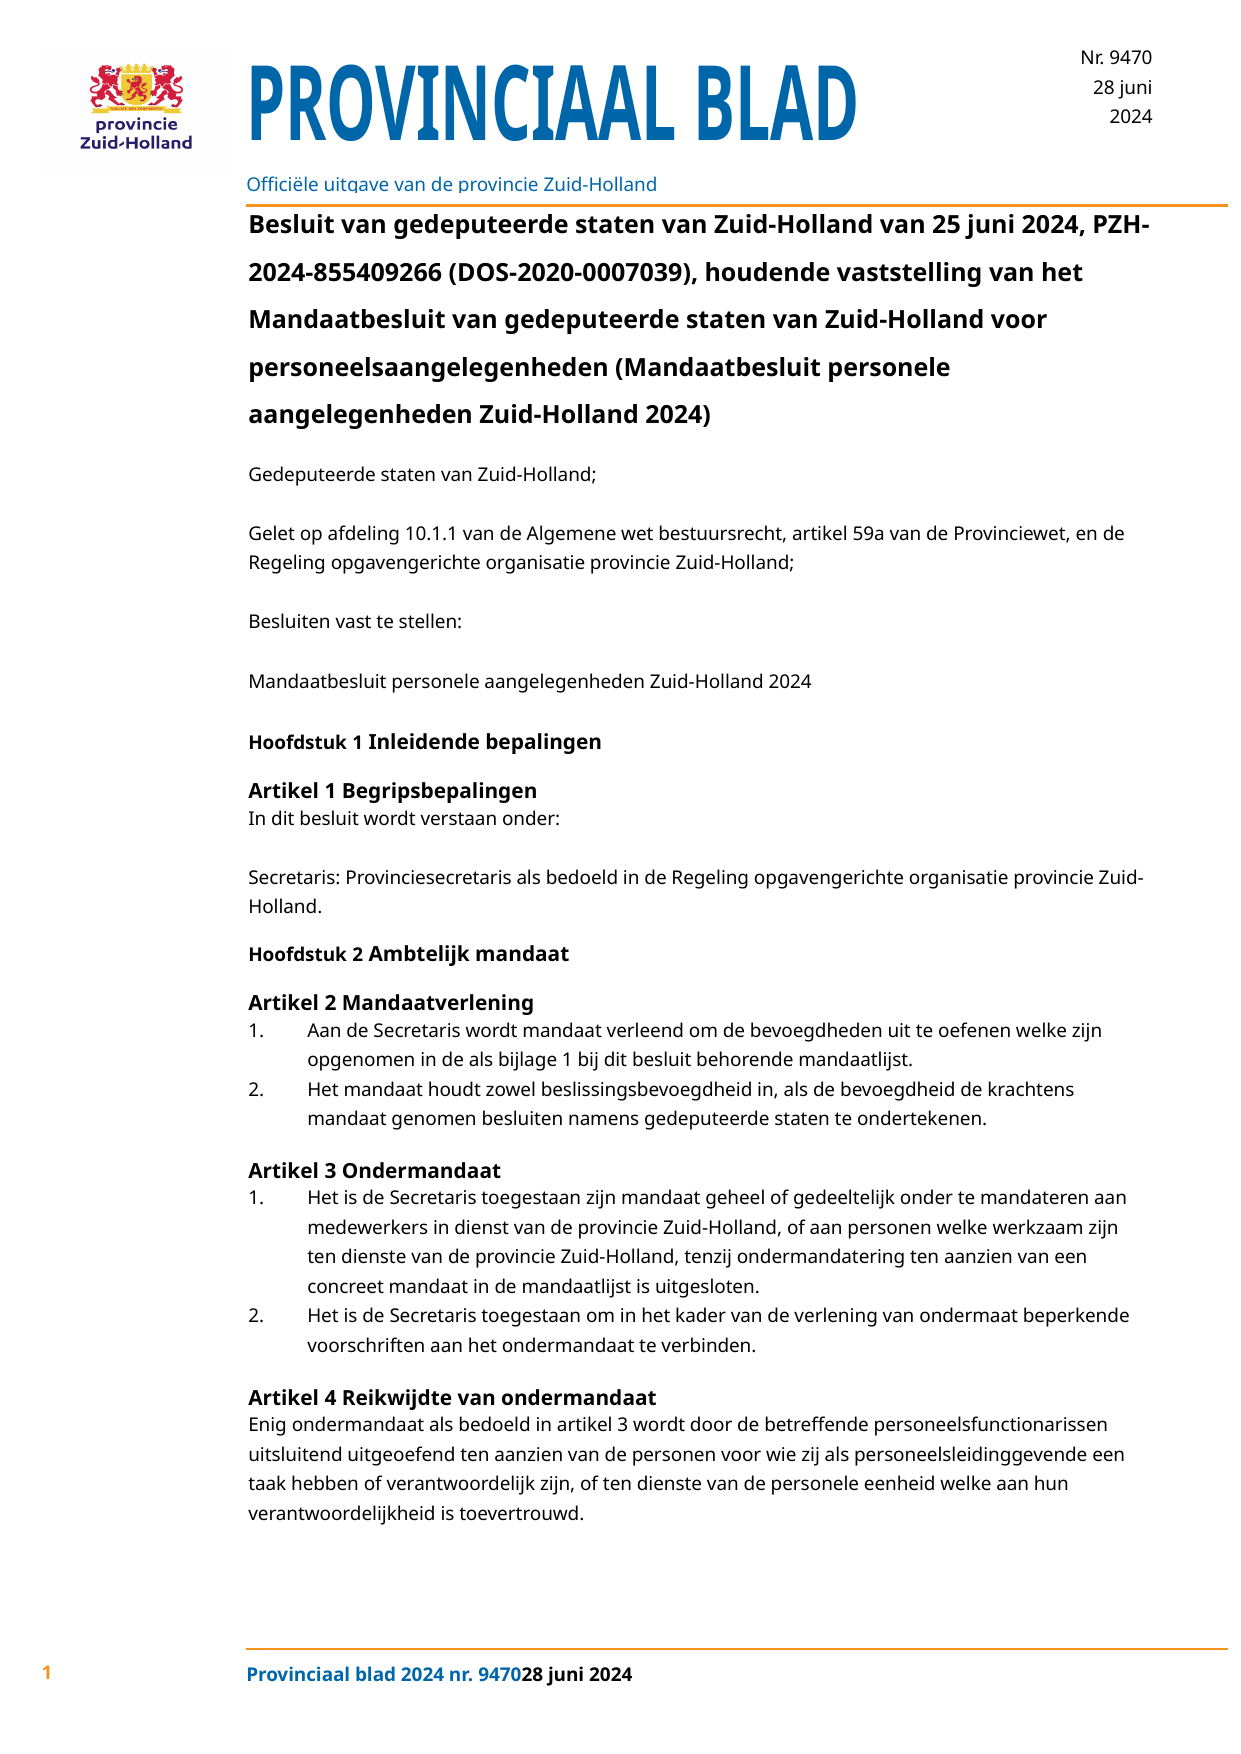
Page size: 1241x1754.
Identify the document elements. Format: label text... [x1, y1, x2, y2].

list Het mandaat houdt zowel beslissingsbevoegdheid in, als de bevoegdheid de krachtens mandaat genomen besluiten namens gedeputeerde staten te ondertekenen. [248, 1076, 1152, 1131]
list Het is de Secretaris toegestaan zijn mandaat geheel of gedeeltelijk onder te mandateren aan medewerkers in dienst van de provincie Zuid-Holland, of aan personen welke werkzaam zijn ten dienste van de provincie Zuid-Holland, tenzij ondermandatering ten aanzien van een concreet mandaat in de mandaatlijst is uitgesloten. [248, 1184, 1152, 1299]
text Gelet op afdeling 10.1.1 van de Algemene wet bestuursrecht, artikel 59a van de Provinciewet, en de Regeling opgavengerichte organisatie provincie Zuid-Holland; [248, 520, 1152, 575]
text Besluiten vast te stellen: [248, 609, 1152, 634]
text Gedeputeerde staten van Zuid-Holland; [248, 461, 1152, 486]
text Enig ondermandaat als bedoeld in artikel 3 wordt door de betreffende personeelsfunctionarissen uitsluitend uitgeoefend ten aanzien van de personen voor wie zij als personeelsleidinggevende een taak hebben of verantwoordelijk zijn, of ten dienste van de personele eenheid welke aan hun verantwoordelijkheid is toevertrouwd. [248, 1411, 1152, 1526]
text In dit besluit wordt verstaan onder: [248, 805, 1152, 830]
text Hoofdstuk 1 Inleidende bepalingen [248, 727, 1152, 755]
text Hoofdstuk 2 Ambtelijk mandaat [248, 939, 1152, 967]
picture [41, 47, 231, 172]
list Aan de Secretaris wordt mandaat verleend om de bevoegdheden uit te oefenen welke zijn opgenomen in de als bijlage 1 bij dit besluit behorende mandaatlijst. [248, 1017, 1152, 1072]
text Artikel 3 Ondermandaat [248, 1156, 1152, 1184]
text Artikel 2 Mandaatverlening [248, 988, 1152, 1017]
text Secretaris: Provinciesecretaris als bedoeld in de Regeling opgavengerichte organisatie provincie Zuid-Holland. [248, 864, 1152, 919]
text Artikel 4 Reikwijdte van ondermandaat [248, 1383, 1152, 1411]
text Mandaatbesluit personele aangelegenheden Zuid-Holland 2024 [248, 668, 1152, 693]
text Artikel 1 Begripsbepalingen [248, 776, 1152, 805]
list Het is de Secretaris toegestaan om in het kader van de verlening van ondermaat beperkende voorschriften aan het ondermandaat te verbinden. [248, 1303, 1152, 1358]
text Besluit van gedeputeerde staten van Zuid-Holland van 25 juni 2024, PZH-2024-855409266 (DOS-2020-0007039), houdende vaststelling van het Mandaatbesluit van gedeputeerde staten van Zuid-Holland voor personeelsaangelegenheden (Mandaatbesluit personele aangelegenheden Zuid-Holland 2024) [248, 207, 1152, 431]
